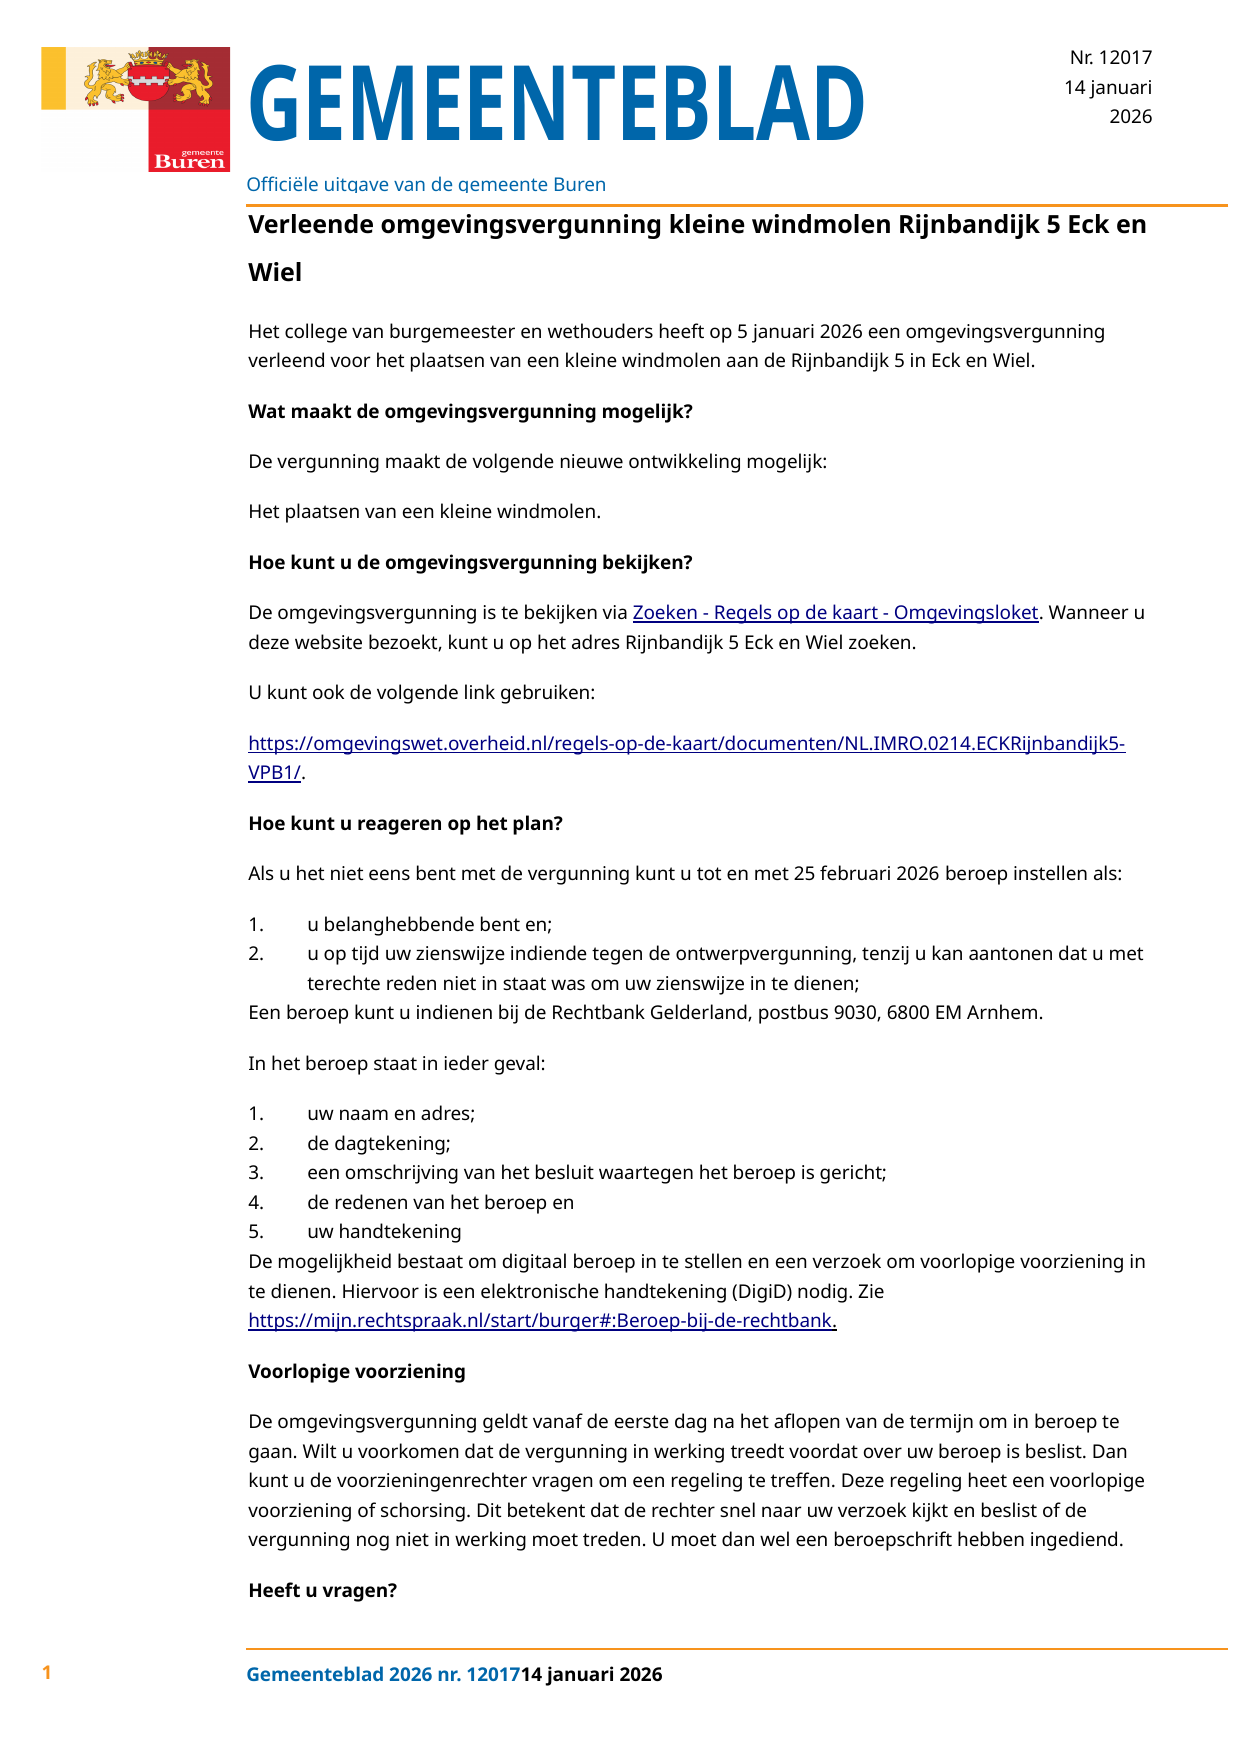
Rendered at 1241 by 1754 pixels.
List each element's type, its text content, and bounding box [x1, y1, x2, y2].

text Voorlopige voorziening [248, 1358, 1152, 1384]
text Het college van burgemeester en wethouders heeft op 5 januari 2026 een omgevingsvergunning verleend voor het plaatsen van een kleine windmolen aan de Rijnbandijk 5 in Eck en Wiel. [248, 318, 1152, 373]
text Heeft u vragen? [248, 1577, 1152, 1603]
picture [41, 47, 231, 172]
text De mogelijkheid bestaat om digitaal beroep in te stellen en een verzoek om voorlopige voorziening in te dienen. Hiervoor is een elektronische handtekening (DigiD) nodig. Zie https://mijn.rechtspraak.nl/start/burger#:Beroep-bij-de-rechtbank. [248, 1248, 1152, 1333]
list u belanghebbende bent en; [248, 911, 1152, 937]
text Het plaatsen van een kleine windmolen. [248, 499, 1152, 524]
text De vergunning maakt de volgende nieuwe ontwikkeling mogelijk: [248, 448, 1152, 474]
text Verleende omgevingsvergunning kleine windmolen Rijnbandijk 5 Eck en Wiel [248, 207, 1152, 288]
list uw naam en adres; [248, 1100, 1152, 1126]
list een omschrijving van het besluit waartegen het beroep is gericht; [248, 1159, 1152, 1185]
text Een beroep kunt u indienen bij de Rechtbank Gelderland, postbus 9030, 6800 EM Arnhem. [248, 999, 1152, 1025]
list uw handtekening [248, 1219, 1152, 1244]
text Hoe kunt u reageren op het plan? [248, 810, 1152, 836]
text Hoe kunt u de omgevingsvergunning bekijken? [248, 549, 1152, 575]
list u op tijd uw zienswijze indiende tegen de ontwerpvergunning, tenzij u kan aantonen dat u met terechte reden niet in staat was om uw zienswijze in te dienen; [248, 940, 1152, 996]
text Wat maakt de omgevingsvergunning mogelijk? [248, 398, 1152, 424]
text In het beroep staat in ieder geval: [248, 1050, 1152, 1076]
list de redenen van het beroep en [248, 1189, 1152, 1215]
text De omgevingsvergunning is te bekijken via Zoeken - Regels op de kaart - Omgevingsloket. Wanneer u deze website bezoekt, kunt u op het adres Rijnbandijk 5 Eck en Wiel zoeken. [248, 599, 1152, 655]
text Als u het niet eens bent met de vergunning kunt u tot en met 25 februari 2026 beroep instellen als: [248, 860, 1152, 886]
text https://omgevingswet.overheid.nl/regels-op-de-kaart/documenten/NL.IMRO.0214.ECKRijnbandijk5-VPB1/. [248, 730, 1152, 785]
text De omgevingsvergunning geldt vanaf de eerste dag na het aflopen van de termijn om in beroep te gaan. Wilt u voorkomen dat de vergunning in werking treedt voordat over uw beroep is beslist. Dan kunt u de voorzieningenrechter vragen om een regeling te treffen. Deze regeling heet een voorlopige voorziening of schorsing. Dit betekent dat de rechter snel naar uw verzoek kijkt en beslist of de vergunning nog niet in werking moet treden. U moet dan wel een beroepschrift hebben ingediend. [248, 1408, 1152, 1552]
text U kunt ook de volgende link gebruiken: [248, 679, 1152, 705]
list de dagtekening; [248, 1130, 1152, 1156]
